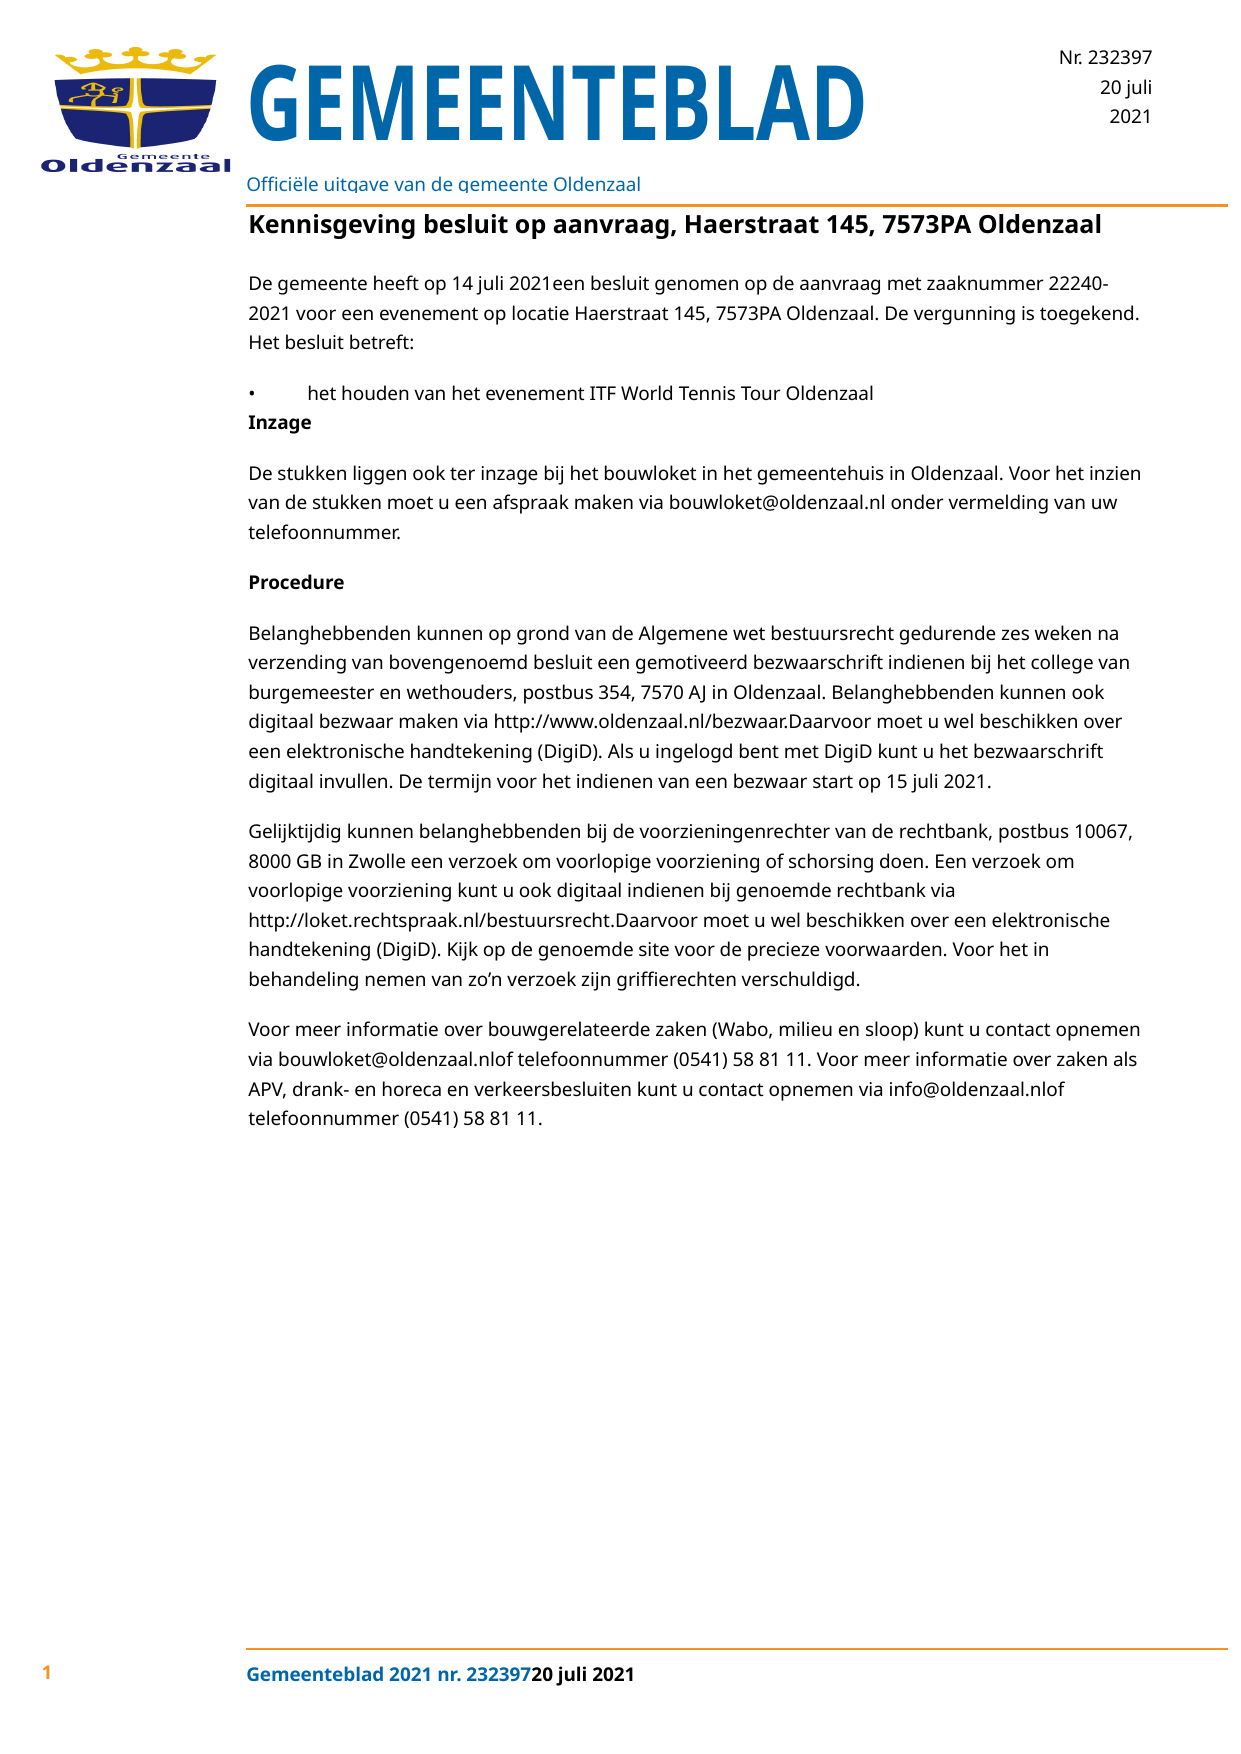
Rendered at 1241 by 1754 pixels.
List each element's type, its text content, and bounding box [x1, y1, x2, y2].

text Kennisgeving besluit op aanvraag, Haerstraat 145, 7573PA Oldenzaal [248, 207, 1152, 241]
text De stukken liggen ook ter inzage bij het bouwloket in het gemeentehuis in Oldenzaal. Voor het inzien van de stukken moet u een afspraak maken via bouwloket@oldenzaal.nl onder vermelding van uw telefoonnummer. [248, 460, 1152, 545]
text De gemeente heeft op 14 juli 2021een besluit genomen op de aanvraag met zaaknummer 22240-2021 voor een evenement op locatie Haerstraat 145, 7573PA Oldenzaal. De vergunning is toegekend. Het besluit betreft: [248, 270, 1152, 355]
list het houden van het evenement ITF World Tennis Tour Oldenzaal [248, 380, 1152, 406]
text Belanghebbenden kunnen op grond van de Algemene wet bestuursrecht gedurende zes weken na verzending van bovengenoemd besluit een gemotiveerd bezwaarschrift indienen bij het college van burgemeester en wethouders, postbus 354, 7570 AJ in Oldenzaal. Belanghebbenden kunnen ook digitaal bezwaar maken via http://www.oldenzaal.nl/bezwaar.Daarvoor moet u wel beschikken over een elektronische handtekening (DigiD). Als u ingelogd bent met DigiD kunt u het bezwaarschrift digitaal invullen. De termijn voor het indienen van een bezwaar start op 15 juli 2021. [248, 620, 1152, 793]
text Procedure [248, 569, 1152, 595]
text Voor meer informatie over bouwgerelateerde zaken (Wabo, milieu en sloop) kunt u contact opnemen via bouwloket@oldenzaal.nlof telefoonnummer (0541) 58 81 11. Voor meer informatie over zaken als APV, drank- en horeca en verkeersbesluiten kunt u contact opnemen via info@oldenzaal.nlof telefoonnummer (0541) 58 81 11. [248, 1017, 1152, 1131]
text Gelijktijdig kunnen belanghebbenden bij de voorzieningenrechter van de rechtbank, postbus 10067, 8000 GB in Zwolle een verzoek om voorlopige voorziening of schorsing doen. Een verzoek om voorlopige voorziening kunt u ook digitaal indienen bij genoemde rechtbank via http://loket.rechtspraak.nl/bestuursrecht.Daarvoor moet u wel beschikken over een elektronische handtekening (DigiD). Kijk op de genoemde site voor de precieze voorwaarden. Voor het in behandeling nemen van zo’n verzoek zijn griffierechten verschuldigd. [248, 818, 1152, 992]
text Inzage [248, 409, 1152, 435]
picture [41, 47, 231, 172]
